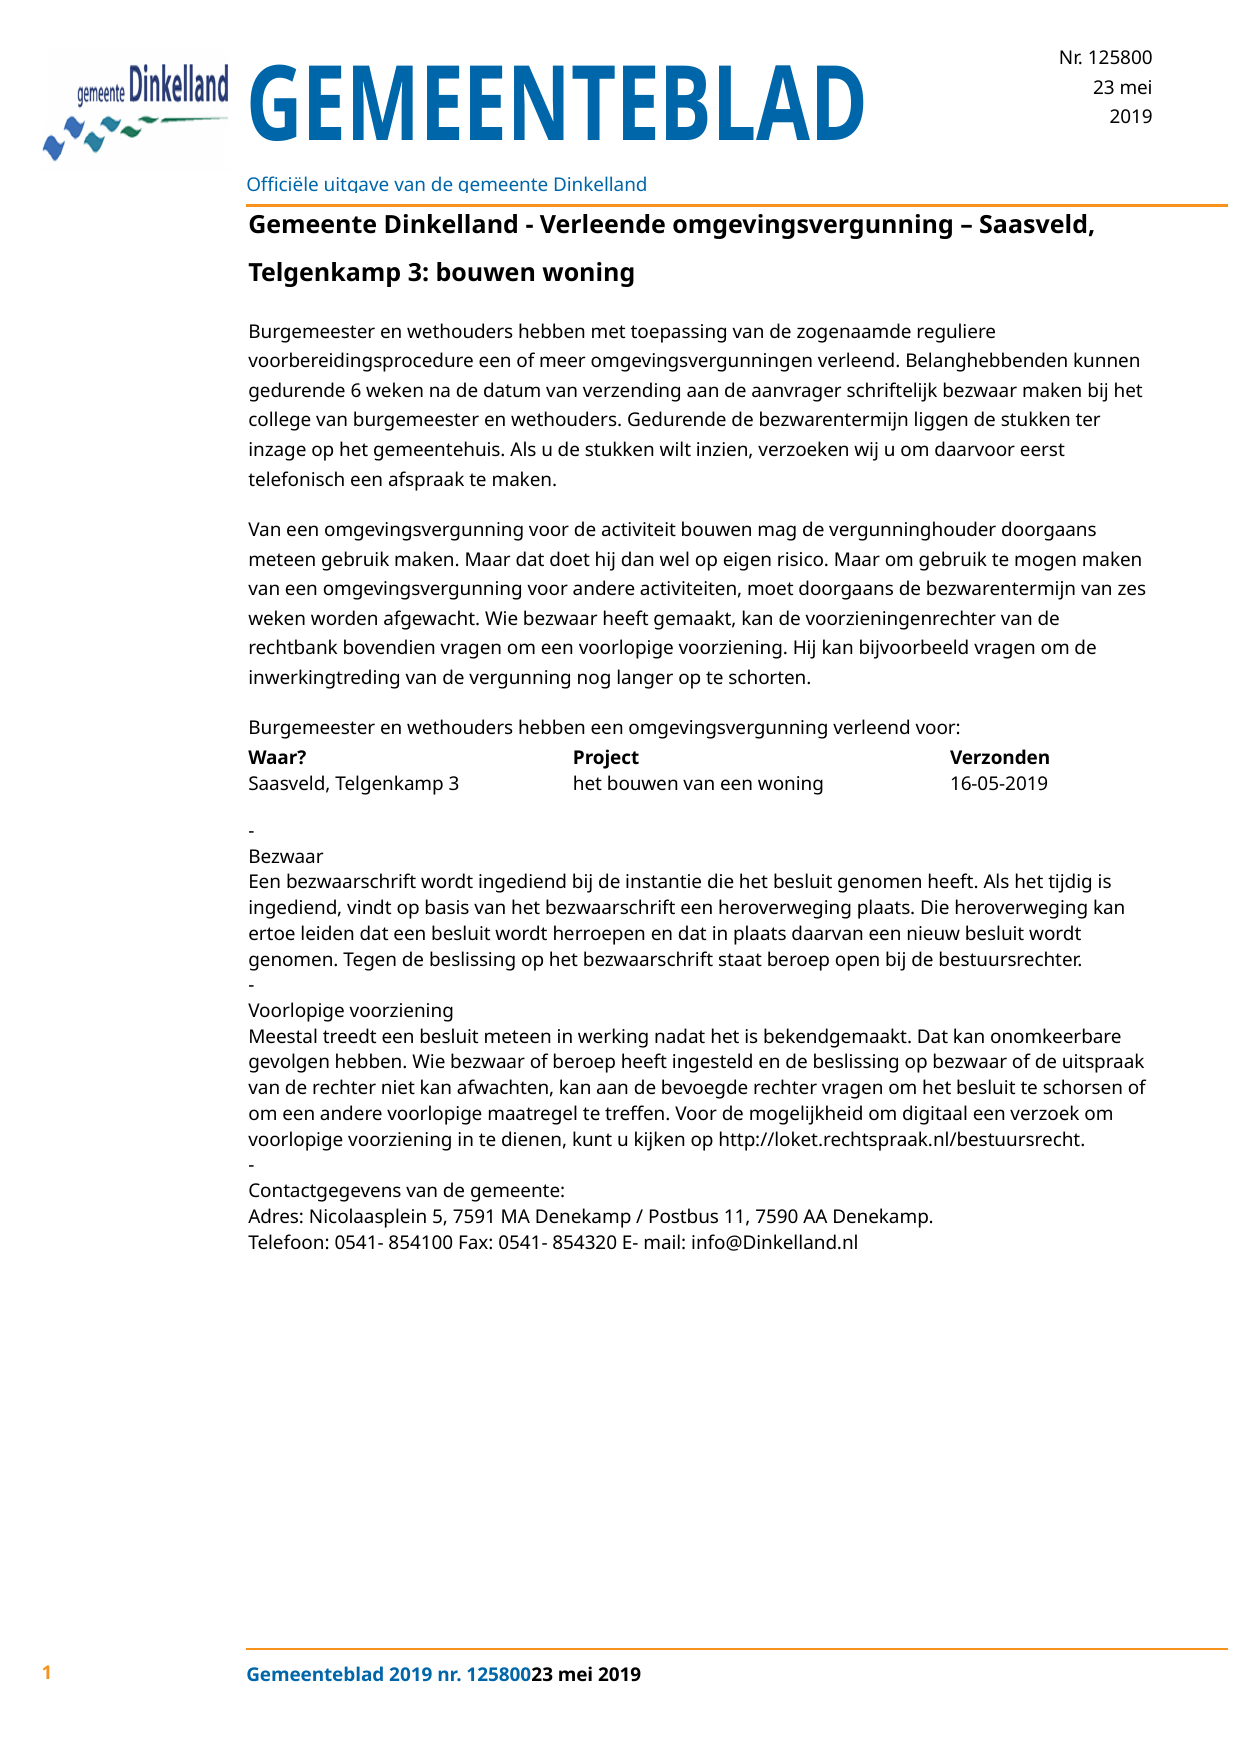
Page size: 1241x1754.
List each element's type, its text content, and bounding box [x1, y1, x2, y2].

text - [248, 1152, 1152, 1177]
text Telefoon: 0541- 854100 Fax: 0541- 854320 E- mail: info@Dinkelland.nl [248, 1229, 1152, 1254]
picture [41, 47, 231, 172]
text Meestal treedt een besluit meteen in werking nadat het is bekendgemaakt. Dat kan onomkeerbare gevolgen hebben. Wie bezwaar of beroep heeft ingesteld en de beslissing op bezwaar of de uitspraak van de rechter niet kan afwachten, kan aan de bevoegde rechter vragen om het besluit te schorsen of om een andere voorlopige maatregel te treffen. Voor de mogelijkheid om digitaal een verzoek om voorlopige voorziening in te dienen, kunt u kijken op http://loket.rechtspraak.nl/bestuursrecht. [248, 1023, 1152, 1152]
text - [248, 817, 1152, 843]
table_header Project [573, 744, 950, 770]
text Burgemeester en wethouders hebben een omgevingsvergunning verleend voor: [248, 714, 1152, 740]
text Van een omgevingsvergunning voor de activiteit bouwen mag de vergunninghouder doorgaans meteen gebruik maken. Maar dat doet hij dan wel op eigen risico. Maar om gebruik te mogen maken van een omgevingsvergunning voor andere activiteiten, moet doorgaans de bezwarentermijn van zes weken worden afgewacht. Wie bezwaar heeft gemaakt, kan de voorzieningenrechter van de rechtbank bovendien vragen om een voorlopige voorziening. Hij kan bijvoorbeeld vragen om de inwerkingtreding van de vergunning nog langer op te schorten. [248, 516, 1152, 690]
table_cell het bouwen van een woning [573, 770, 950, 796]
text Gemeente Dinkelland - Verleende omgevingsvergunning – Saasveld, Telgenkamp 3: bouwen woning [248, 207, 1152, 288]
table_cell Saasveld, Telgenkamp 3 [248, 770, 573, 796]
text Voorlopige voorziening [248, 997, 1152, 1023]
text Adres: Nicolaasplein 5, 7591 MA Denekamp / Postbus 11, 7590 AA Denekamp. [248, 1203, 1152, 1229]
table_cell 16-05-2019 [950, 770, 1152, 796]
text - [248, 972, 1152, 997]
text Burgemeester en wethouders hebben met toepassing van de zogenaamde reguliere voorbereidingsprocedure een of meer omgevingsvergunningen verleend. Belanghebbenden kunnen gedurende 6 weken na de datum van verzending aan de aanvrager schriftelijk bezwaar maken bij het college van burgemeester en wethouders. Gedurende de bezwarentermijn liggen de stukken ter inzage op het gemeentehuis. Als u de stukken wilt inzien, verzoeken wij u om daarvoor eerst telefonisch een afspraak te maken. [248, 318, 1152, 492]
table_header Waar? [248, 744, 573, 770]
text Een bezwaarschrift wordt ingediend bij de instantie die het besluit genomen heeft. Als het tijdig is ingediend, vindt op basis van het bezwaarschrift een heroverweging plaats. Die heroverweging kan ertoe leiden dat een besluit wordt herroepen en dat in plaats daarvan een nieuw besluit wordt genomen. Tegen de beslissing op het bezwaarschrift staat beroep open bij de bestuursrechter. [248, 869, 1152, 972]
table_header Verzonden [950, 744, 1152, 770]
text Bezwaar [248, 843, 1152, 869]
text Contactgegevens van de gemeente: [248, 1177, 1152, 1203]
